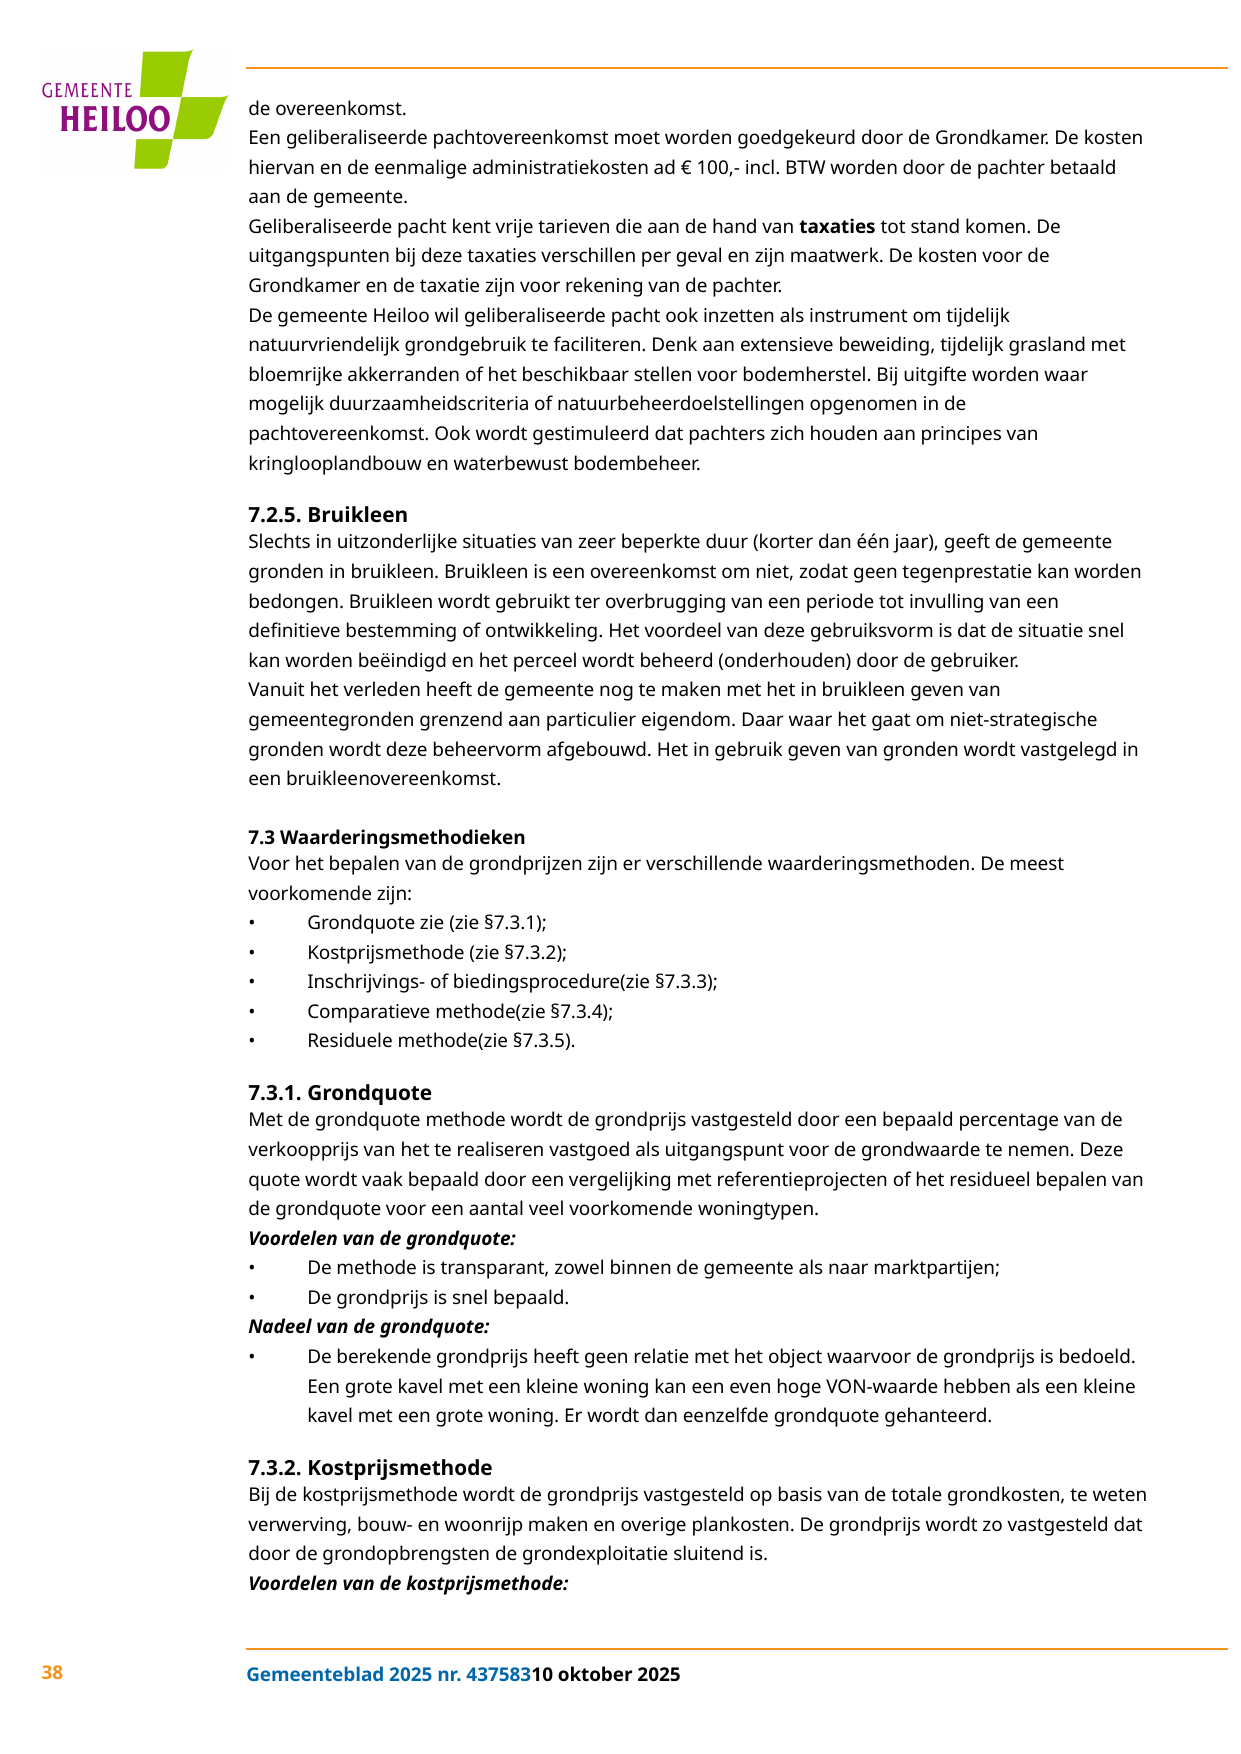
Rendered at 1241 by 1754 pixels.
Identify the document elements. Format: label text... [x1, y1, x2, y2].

list De grondprijs is snel bepaald. [248, 1284, 1152, 1310]
picture [41, 47, 231, 172]
text Nadeel van de grondquote: [248, 1314, 1152, 1339]
list Inschrijvings- of biedingsprocedure(zie §7.3.3); [248, 968, 1152, 994]
text Voordelen van de kostprijsmethode: [248, 1570, 1152, 1596]
text 7.3.2. Kostprijsmethode [248, 1453, 1152, 1481]
text Vanuit het verleden heeft de gemeente nog te maken met het in bruikleen geven van gemeentegronden grenzend aan particulier eigendom. Daar waar het gaat om niet-strategische gronden wordt deze beheervorm afgebouwd. Het in gebruik geven van gronden wordt vastgelegd in een bruikleenovereenkomst. [248, 677, 1152, 791]
list Residuele methode(zie §7.3.5). [248, 1028, 1152, 1053]
text De gemeente Heiloo wil geliberaliseerde pacht ook inzetten als instrument om tijdelijk natuurvriendelijk grondgebruik te faciliteren. Denk aan extensieve beweiding, tijdelijk grasland met bloemrijke akkerranden of het beschikbaar stellen voor bodemherstel. Bij uitgifte worden waar mogelijk duurzaamheidscriteria of natuurbeheerdoelstellingen opgenomen in de pachtovereenkomst. Ook wordt gestimuleerd dat pachters zich houden aan principes van kringlooplandbouw en waterbewust bodembeheer. [248, 302, 1152, 476]
text 7.2.5. Bruikleen [248, 500, 1152, 529]
list Kostprijsmethode (zie §7.3.2); [248, 939, 1152, 965]
text Voordelen van de grondquote: [248, 1225, 1152, 1251]
text Met de grondquote methode wordt de grondprijs vastgesteld door een bepaald percentage van de verkoopprijs van het te realiseren vastgoed als uitgangspunt voor de grondwaarde te nemen. Deze quote wordt vaak bepaald door een vergelijking met referentieprojecten of het residueel bepalen van de grondquote voor een aantal veel voorkomende woningtypen. [248, 1107, 1152, 1221]
list De berekende grondprijs heeft geen relatie met het object waarvoor de grondprijs is bedoeld. Een grote kavel met een kleine woning kan een even hoge VON-waarde hebben als een kleine kavel met een grote woning. Er wordt dan eenzelfde grondquote gehanteerd. [248, 1343, 1152, 1428]
text de overeenkomst. [248, 95, 1152, 121]
text 7.3 Waarderingsmethodieken [248, 824, 1152, 850]
list Grondquote zie (zie §7.3.1); [248, 909, 1152, 935]
text Een geliberaliseerde pachtovereenkomst moet worden goedgekeurd door de Grondkamer. De kosten hiervan en de eenmalige administratiekosten ad € 100,- incl. BTW worden door de pachter betaald aan de gemeente. [248, 124, 1152, 209]
list Comparatieve methode(zie §7.3.4); [248, 998, 1152, 1024]
text Slechts in uitzonderlijke situaties van zeer beperkte duur (korter dan één jaar), geeft de gemeente gronden in bruikleen. Bruikleen is een overeenkomst om niet, zodat geen tegenprestatie kan worden bedongen. Bruikleen wordt gebruikt ter overbrugging van een periode tot invulling van een definitieve bestemming of ontwikkeling. Het voordeel van deze gebruiksvorm is dat de situatie snel kan worden beëindigd en het perceel wordt beheerd (onderhouden) door de gebruiker. [248, 529, 1152, 673]
text Bij de kostprijsmethode wordt de grondprijs vastgesteld op basis van de totale grondkosten, te weten verwerving, bouw- en woonrijp maken en overige plankosten. De grondprijs wordt zo vastgesteld dat door de grondopbrengsten de grondexploitatie sluitend is. [248, 1481, 1152, 1566]
text 7.3.1. Grondquote [248, 1078, 1152, 1107]
list De methode is transparant, zowel binnen de gemeente als naar marktpartijen; [248, 1254, 1152, 1280]
text Geliberaliseerde pacht kent vrije tarieven die aan de hand van taxaties tot stand komen. De uitgangspunten bij deze taxaties verschillen per geval en zijn maatwerk. De kosten voor de Grondkamer en de taxatie zijn voor rekening van de pachter. [248, 213, 1152, 298]
text Voor het bepalen van de grondprijzen zijn er verschillende waarderingsmethoden. De meest voorkomende zijn: [248, 850, 1152, 906]
